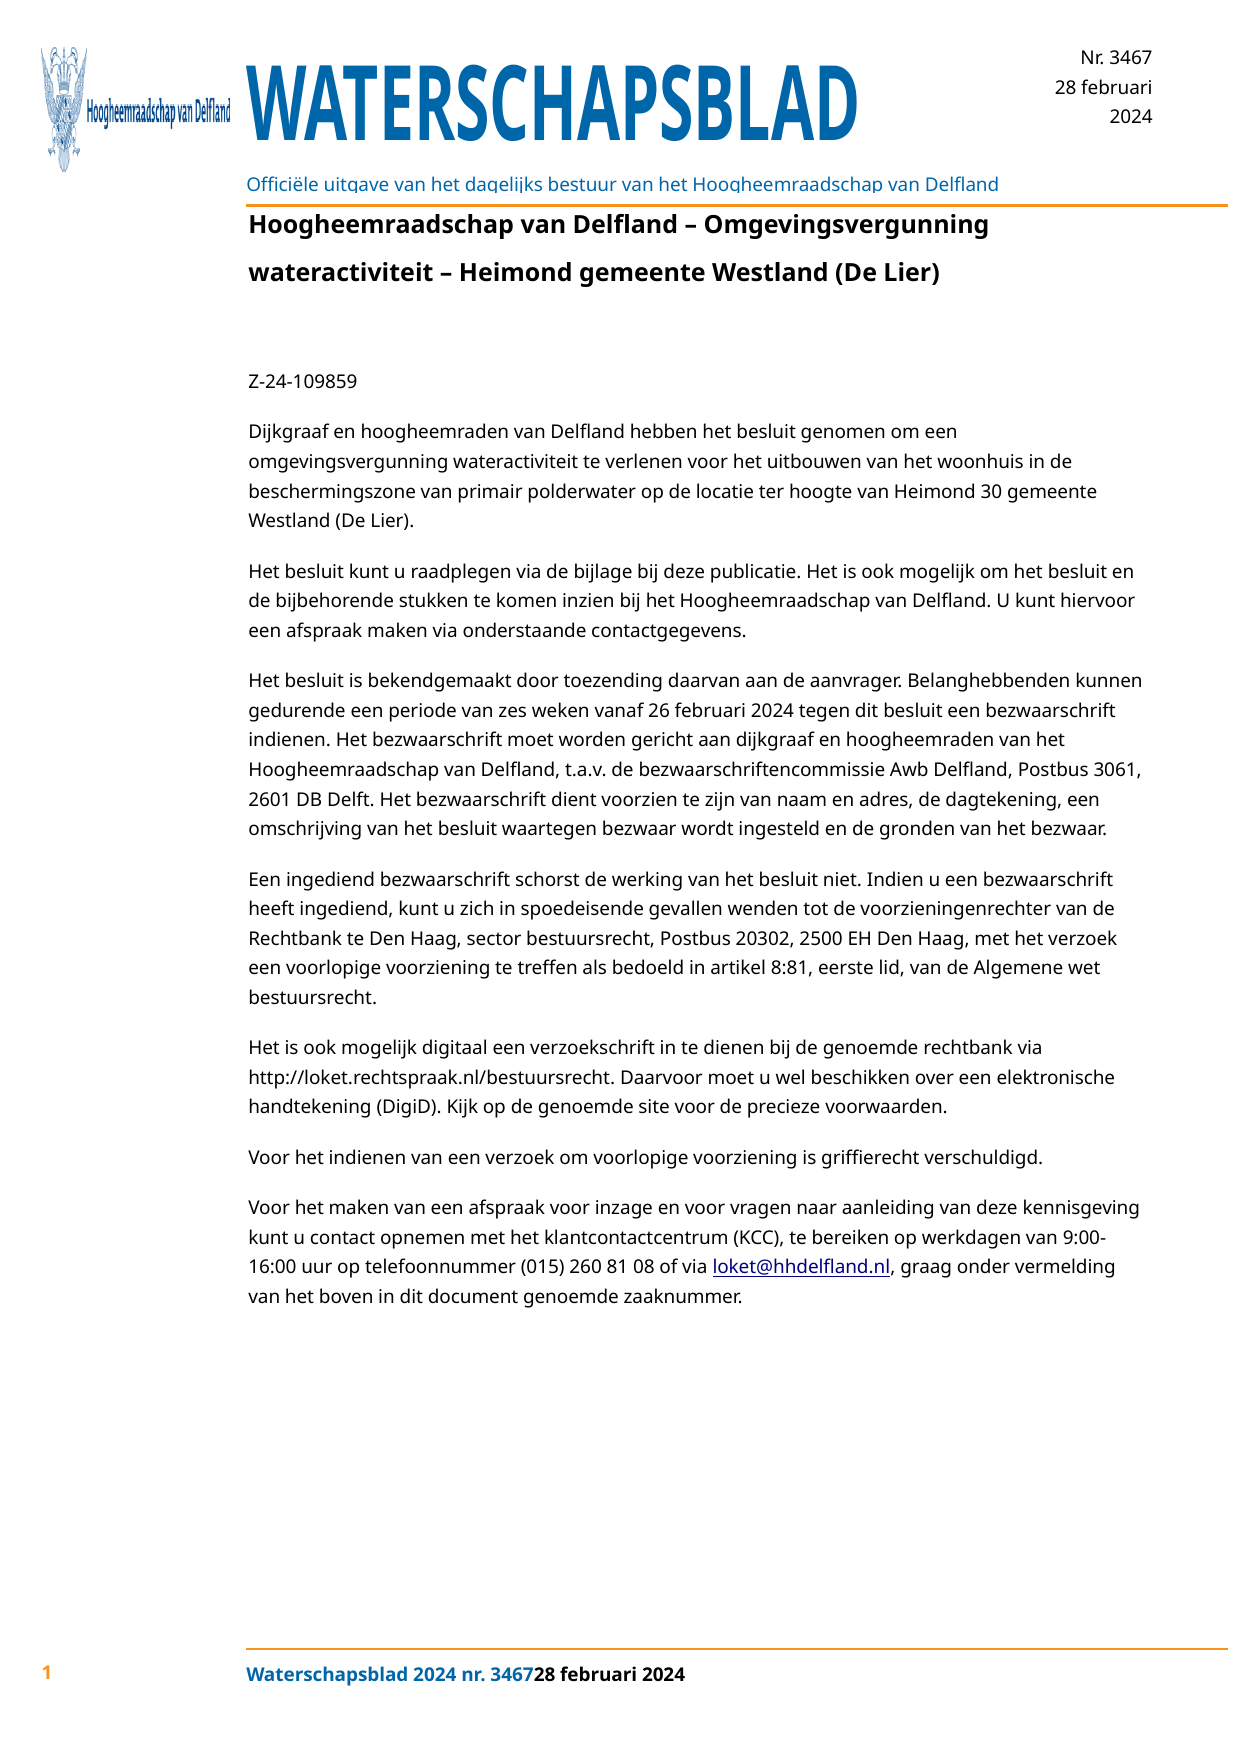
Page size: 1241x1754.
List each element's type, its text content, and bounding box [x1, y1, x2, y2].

text Voor het indienen van een verzoek om voorlopige voorziening is griffierecht verschuldigd. [248, 1144, 1152, 1170]
picture [41, 47, 231, 172]
text Het besluit is bekendgemaakt door toezending daarvan aan de aanvrager. Belanghebbenden kunnen gedurende een periode van zes weken vanaf 26 februari 2024 tegen dit besluit een bezwaarschrift indienen. Het bezwaarschrift moet worden gericht aan dijkgraaf en hoogheemraden van het Hoogheemraadschap van Delfland, t.a.v. de bezwaarschriftencommissie Awb Delfland, Postbus 3061, 2601 DB Delft. Het bezwaarschrift dient voorzien te zijn van naam en adres, de dagtekening, een omschrijving van het besluit waartegen bezwaar wordt ingesteld en de gronden van het bezwaar. [248, 667, 1152, 841]
text Dijkgraaf en hoogheemraden van Delfland hebben het besluit genomen om een omgevingsvergunning wateractiviteit te verlenen voor het uitbouwen van het woonhuis in de beschermingszone van primair polderwater op de locatie ter hoogte van Heimond 30 gemeente Westland (De Lier). [248, 419, 1152, 533]
text Het besluit kunt u raadplegen via de bijlage bij deze publicatie. Het is ook mogelijk om het besluit en de bijbehorende stukken te komen inzien bij het Hoogheemraadschap van Delfland. U kunt hiervoor een afspraak maken via onderstaande contactgegevens. [248, 558, 1152, 643]
text Voor het maken van een afspraak voor inzage en voor vragen naar aanleiding van deze kennisgeving kunt u contact opnemen met het klantcontactcentrum (KCC), te bereiken op werkdagen van 9:00-16:00 uur op telefoonnummer (015) 260 81 08 of via loket@hhdelfland.nl, graag onder vermelding van het boven in dit document genoemde zaaknummer. [248, 1194, 1152, 1309]
text Het is ook mogelijk digitaal een verzoekschrift in te dienen bij de genoemde rechtbank via http://loket.rechtspraak.nl/bestuursrecht. Daarvoor moet u wel beschikken over een elektronische handtekening (DigiD). Kijk op de genoemde site voor de precieze voorwaarden. [248, 1034, 1152, 1119]
text Hoogheemraadschap van Delfland – Omgevingsvergunning wateractiviteit – Heimond gemeente Westland (De Lier) [248, 207, 1152, 288]
text Z-24-109859 [248, 368, 1152, 394]
text Een ingediend bezwaarschrift schorst de werking van het besluit niet. Indien u een bezwaarschrift heeft ingediend, kunt u zich in spoedeisende gevallen wenden tot de voorzieningenrechter van de Rechtbank te Den Haag, sector bestuursrecht, Postbus 20302, 2500 EH Den Haag, met het verzoek een voorlopige voorziening te treffen als bedoeld in artikel 8:81, eerste lid, van de Algemene wet bestuursrecht. [248, 866, 1152, 1010]
